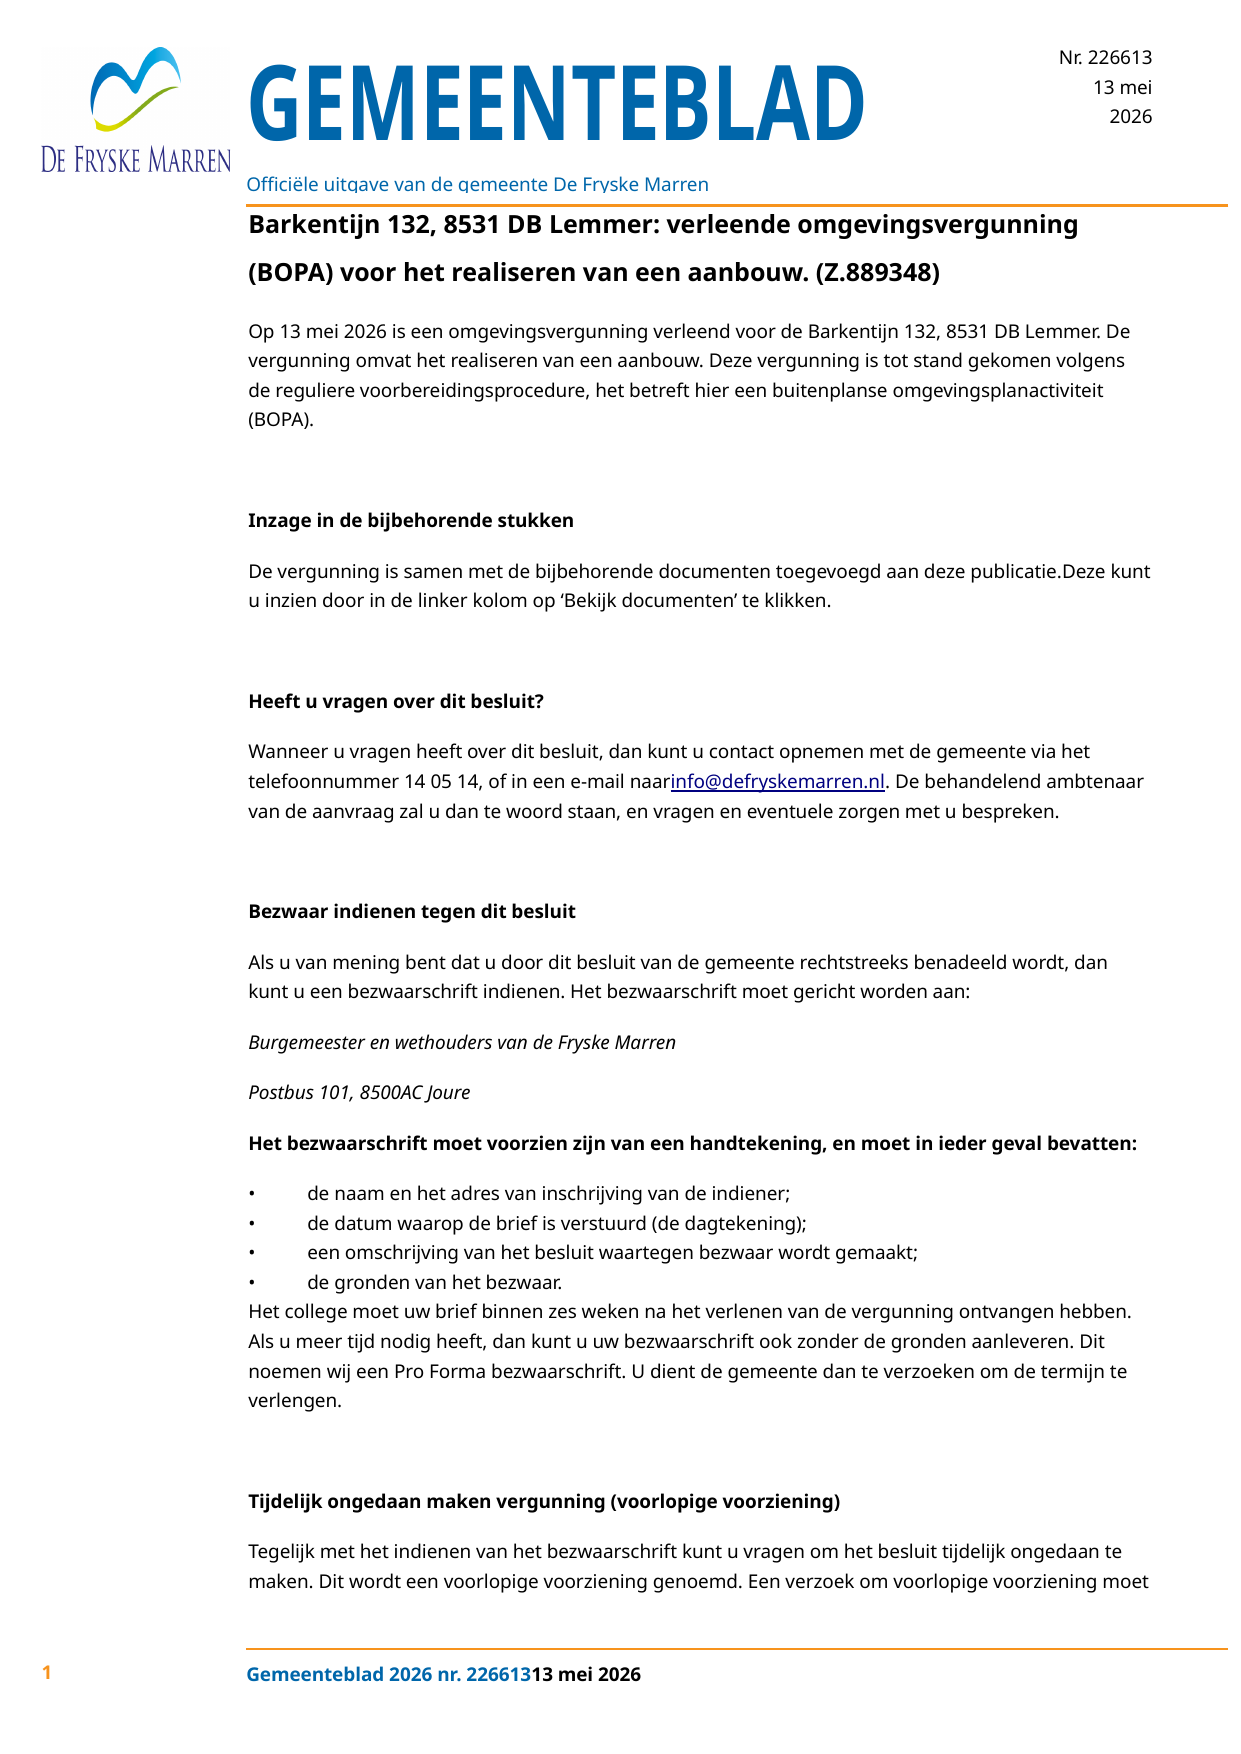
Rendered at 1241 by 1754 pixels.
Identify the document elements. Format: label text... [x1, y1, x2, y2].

text Als u van mening bent dat u door dit besluit van de gemeente rechtstreeks benadeeld wordt, dan kunt u een bezwaarschrift indienen. Het bezwaarschrift moet gericht worden aan: [248, 949, 1152, 1004]
text Op 13 mei 2026 is een omgevingsvergunning verleend voor de Barkentijn 132, 8531 DB Lemmer. De vergunning omvat het realiseren van een aanbouw. Deze vergunning is tot stand gekomen volgens de reguliere voorbereidingsprocedure, het betreft hier een buitenplanse omgevingsplanactiviteit (BOPA). [248, 318, 1152, 432]
list de datum waarop de brief is verstuurd (de dagtekening); [248, 1210, 1152, 1236]
text Tijdelijk ongedaan maken vergunning (voorlopige voorziening) [248, 1488, 1152, 1514]
list de gronden van het bezwaar. [248, 1269, 1152, 1295]
text Burgemeester en wethouders van de Fryske Marren [248, 1029, 1152, 1055]
list een omschrijving van het besluit waartegen bezwaar wordt gemaakt; [248, 1239, 1152, 1265]
text Het bezwaarschrift moet voorzien zijn van een handtekening, en moet in ieder geval bevatten: [248, 1130, 1152, 1156]
text Tegelijk met het indienen van het bezwaarschrift kunt u vragen om het besluit tijdelijk ongedaan te maken. Dit wordt een voorlopige voorziening genoemd. Een verzoek om voorlopige voorziening moet [248, 1539, 1152, 1594]
text Wanneer u vragen heeft over dit besluit, dan kunt u contact opnemen met de gemeente via het telefoonnummer 14 05 14, of in een e-mail naarinfo@defryskemarren.nl. De behandelend ambtenaar van de aanvraag zal u dan te woord staan, en vragen en eventuele zorgen met u bespreken. [248, 739, 1152, 824]
text Bezwaar indienen tegen dit besluit [248, 899, 1152, 924]
text Inzage in de bijbehorende stukken [248, 507, 1152, 533]
text Barkentijn 132, 8531 DB Lemmer: verleende omgevingsvergunning (BOPA) voor het realiseren van een aanbouw. (Z.889348) [248, 207, 1152, 288]
text De vergunning is samen met de bijbehorende documenten toegevoegd aan deze publicatie.Deze kunt u inzien door in de linker kolom op ‘Bekijk documenten’ te klikken. [248, 558, 1152, 613]
text Het college moet uw brief binnen zes weken na het verlenen van de vergunning ontvangen hebben. Als u meer tijd nodig heeft, dan kunt u uw bezwaarschrift ook zonder de gronden aanleveren. Dit noemen wij een Pro Forma bezwaarschrift. U dient de gemeente dan te verzoeken om de termijn te verlengen. [248, 1299, 1152, 1413]
picture [41, 47, 231, 172]
list de naam en het adres van inschrijving van de indiener; [248, 1180, 1152, 1206]
text Heeft u vragen over dit besluit? [248, 688, 1152, 714]
text Postbus 101, 8500AC Joure [248, 1079, 1152, 1105]
